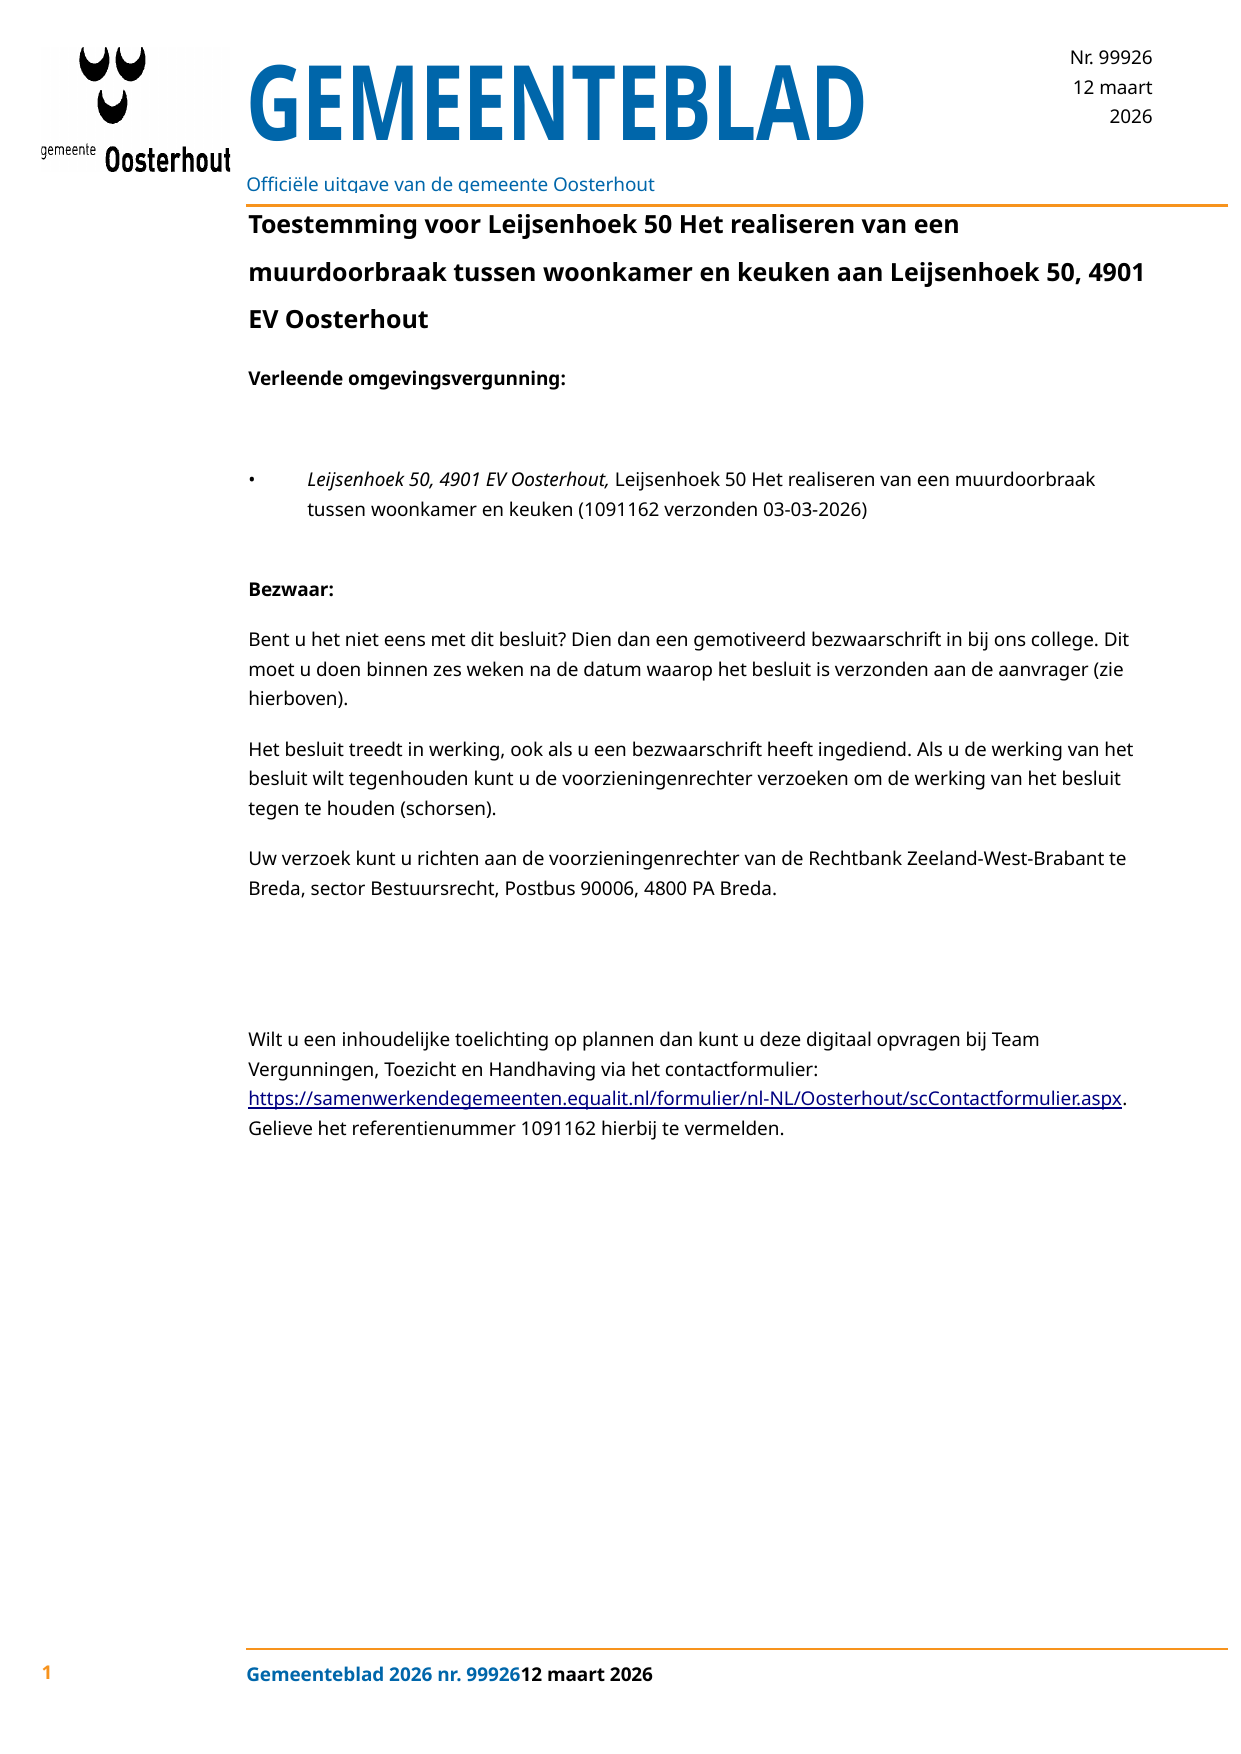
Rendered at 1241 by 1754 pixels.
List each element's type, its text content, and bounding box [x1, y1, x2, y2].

text Toestemming voor Leijsenhoek 50 Het realiseren van een muurdoorbraak tussen woonkamer en keuken aan Leijsenhoek 50, 4901 EV Oosterhout [248, 207, 1152, 336]
list Leijsenhoek 50, 4901 EV Oosterhout, Leijsenhoek 50 Het realiseren van een muurdoorbraak tussen woonkamer en keuken (1091162 verzonden 03-03-2026) [248, 466, 1152, 522]
picture [41, 47, 231, 172]
text Bezwaar: [248, 576, 1152, 602]
text Het besluit treedt in werking, ook als u een bezwaarschrift heeft ingediend. Als u de werking van het besluit wilt tegenhouden kunt u de voorzieningenrechter verzoeken om de werking van het besluit tegen te houden (schorsen). [248, 736, 1152, 821]
text Wilt u een inhoudelijke toelichting op plannen dan kunt u deze digitaal opvragen bij Team Vergunningen, Toezicht en Handhaving via het contactformulier: https://samenwerkendegemeenten.equalit.nl/formulier/nl-NL/Oosterhout/scContactformulier.aspx. Gelieve het referentienummer 1091162 hierbij te vermelden. [248, 1026, 1152, 1141]
text Uw verzoek kunt u richten aan de voorzieningenrechter van de Rechtbank Zeeland-West-Brabant te Breda, sector Bestuursrecht, Postbus 90006, 4800 PA Breda. [248, 846, 1152, 901]
text Bent u het niet eens met dit besluit? Dien dan een gemotiveerd bezwaarschrift in bij ons college. Dit moet u doen binnen zes weken na de datum waarop het besluit is verzonden aan de aanvrager (zie hierboven). [248, 626, 1152, 711]
text Verleende omgevingsvergunning: [248, 366, 1152, 391]
